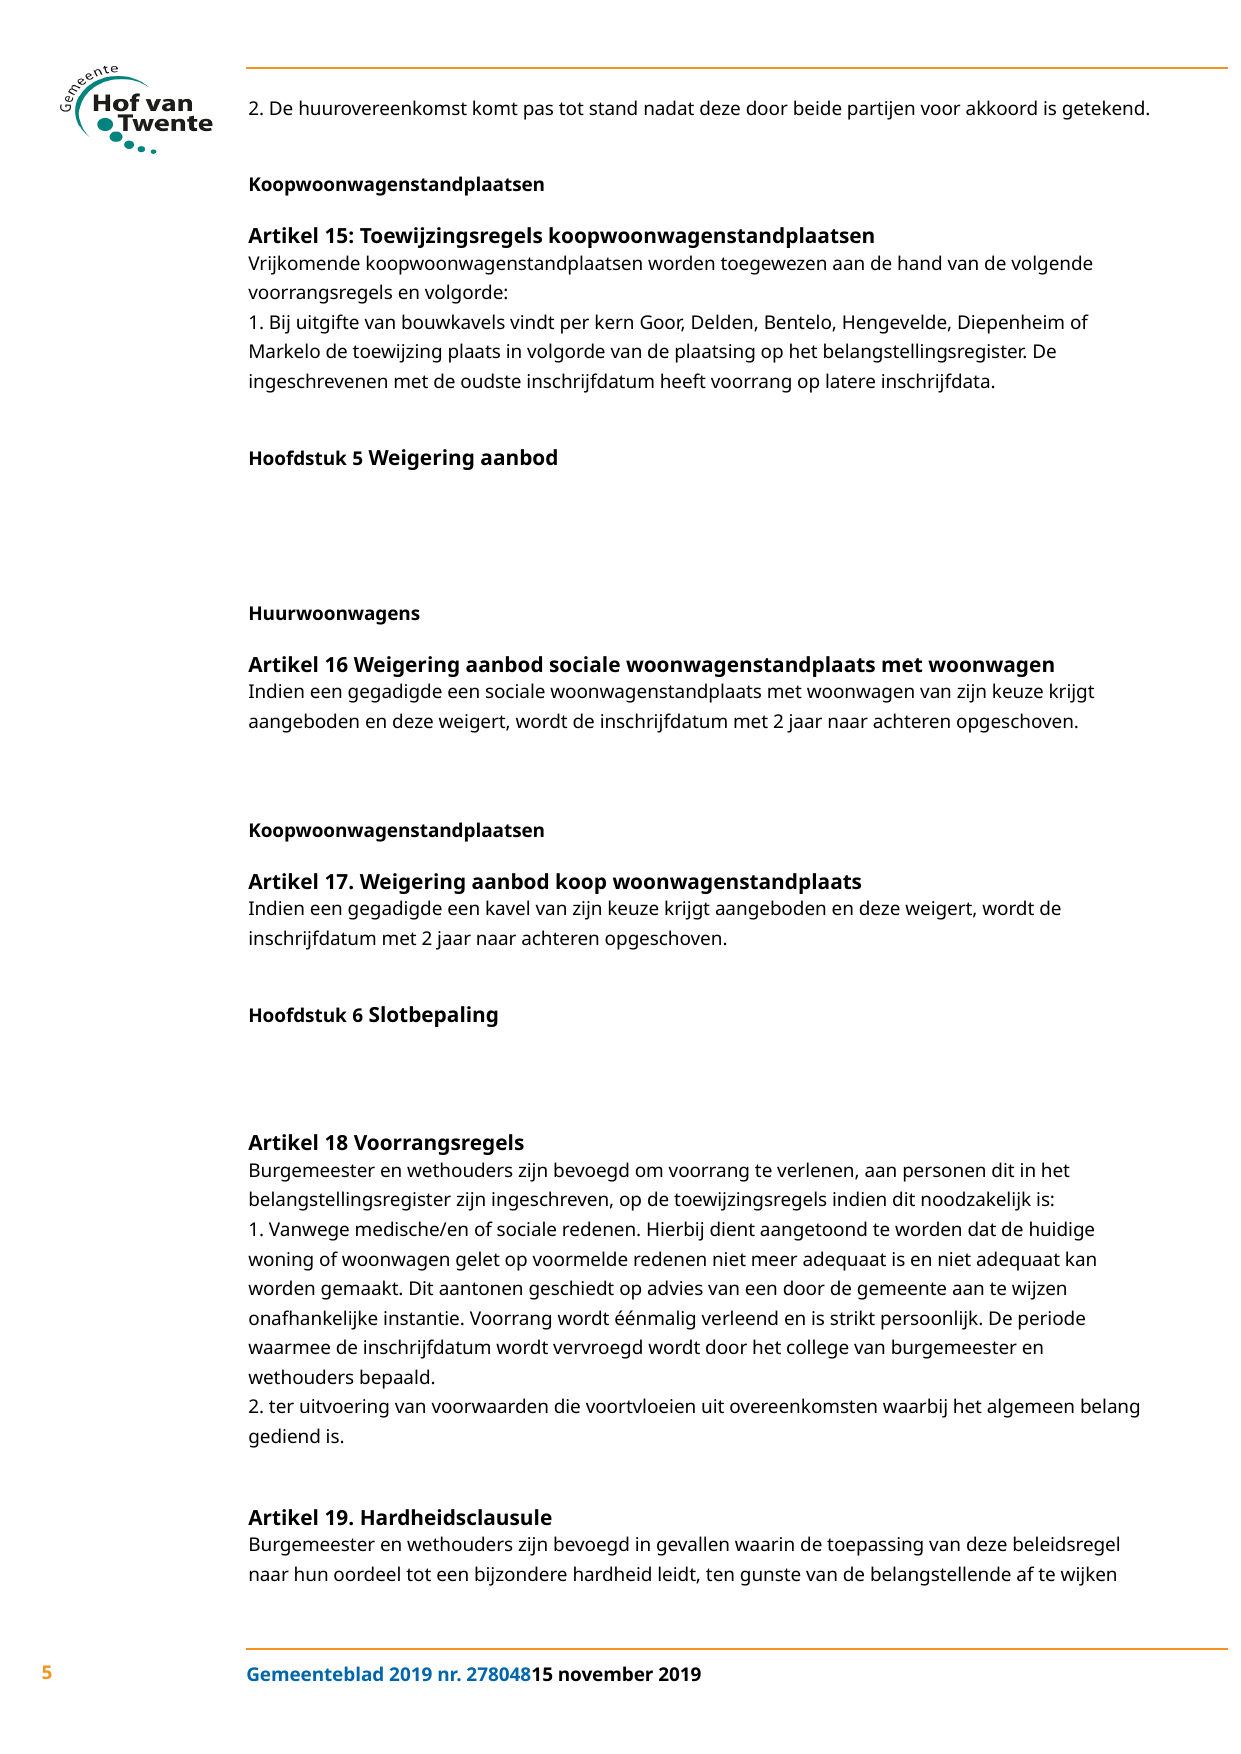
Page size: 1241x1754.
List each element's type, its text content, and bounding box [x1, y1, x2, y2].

text 1. Bij uitgifte van bouwkavels vindt per kern Goor, Delden, Bentelo, Hengevelde, Diepenheim of Markelo de toewijzing plaats in volgorde van de plaatsing op het belangstellingsregister. De ingeschrevenen met de oudste inschrijfdatum heeft voorrang op latere inschrijfdata. [248, 309, 1152, 394]
text 2. ter uitvoering van voorwaarden die voortvloeien uit overeenkomsten waarbij het algemeen belang gediend is. [248, 1394, 1152, 1449]
text Vrijkomende koopwoonwagenstandplaatsen worden toegewezen aan de hand van de volgende voorrangsregels en volgorde: [248, 250, 1152, 305]
text Burgemeester en wethouders zijn bevoegd om voorrang te verlenen, aan personen dit in het belangstellingsregister zijn ingeschreven, op de toewijzingsregels indien dit noodzakelijk is: [248, 1157, 1152, 1212]
text Artikel 17. Weigering aanbod koop woonwagenstandplaats [248, 867, 1152, 896]
text 2. De huurovereenkomst komt pas tot stand nadat deze door beide partijen voor akkoord is getekend. [248, 95, 1152, 121]
text 1. Vanwege medische/en of sociale redenen. Hierbij dient aangetoond te worden dat de huidige woning of woonwagen gelet op voormelde redenen niet meer adequaat is en niet adequaat kan worden gemaakt. Dit aantonen geschiedt op advies van een door de gemeente aan te wijzen onafhankelijke instantie. Voorrang wordt éénmalig verleend en is strikt persoonlijk. De periode waarmee de inschrijfdatum wordt vervroegd wordt door het college van burgemeester en wethouders bepaald. [248, 1216, 1152, 1390]
text Artikel 15: Toewijzingsregels koopwoonwagenstandplaatsen [248, 221, 1152, 250]
text Artikel 16 Weigering aanbod sociale woonwagenstandplaats met woonwagen [248, 650, 1152, 679]
text Artikel 18 Voorrangsregels [248, 1128, 1152, 1157]
text Huurwoonwagens [248, 600, 1152, 626]
text Indien een gegadigde een kavel van zijn keuze krijgt aangeboden en deze weigert, wordt de inschrijfdatum met 2 jaar naar achteren opgeschoven. [248, 896, 1152, 951]
picture [41, 47, 231, 172]
text Hoofdstuk 5 Weigering aanbod [248, 443, 1152, 472]
text Koopwoonwagenstandplaatsen [248, 171, 1152, 197]
text Indien een gegadigde een sociale woonwagenstandplaats met woonwagen van zijn keuze krijgt aangeboden en deze weigert, wordt de inschrijfdatum met 2 jaar naar achteren opgeschoven. [248, 679, 1152, 734]
text Burgemeester en wethouders zijn bevoegd in gevallen waarin de toepassing van deze beleidsregel naar hun oordeel tot een bijzondere hardheid leidt, ten gunste van de belangstellende af te wijken [248, 1532, 1152, 1587]
text Hoofdstuk 6 Slotbepaling [248, 1000, 1152, 1029]
text Koopwoonwagenstandplaatsen [248, 817, 1152, 842]
text Artikel 19. Hardheidsclausule [248, 1503, 1152, 1532]
